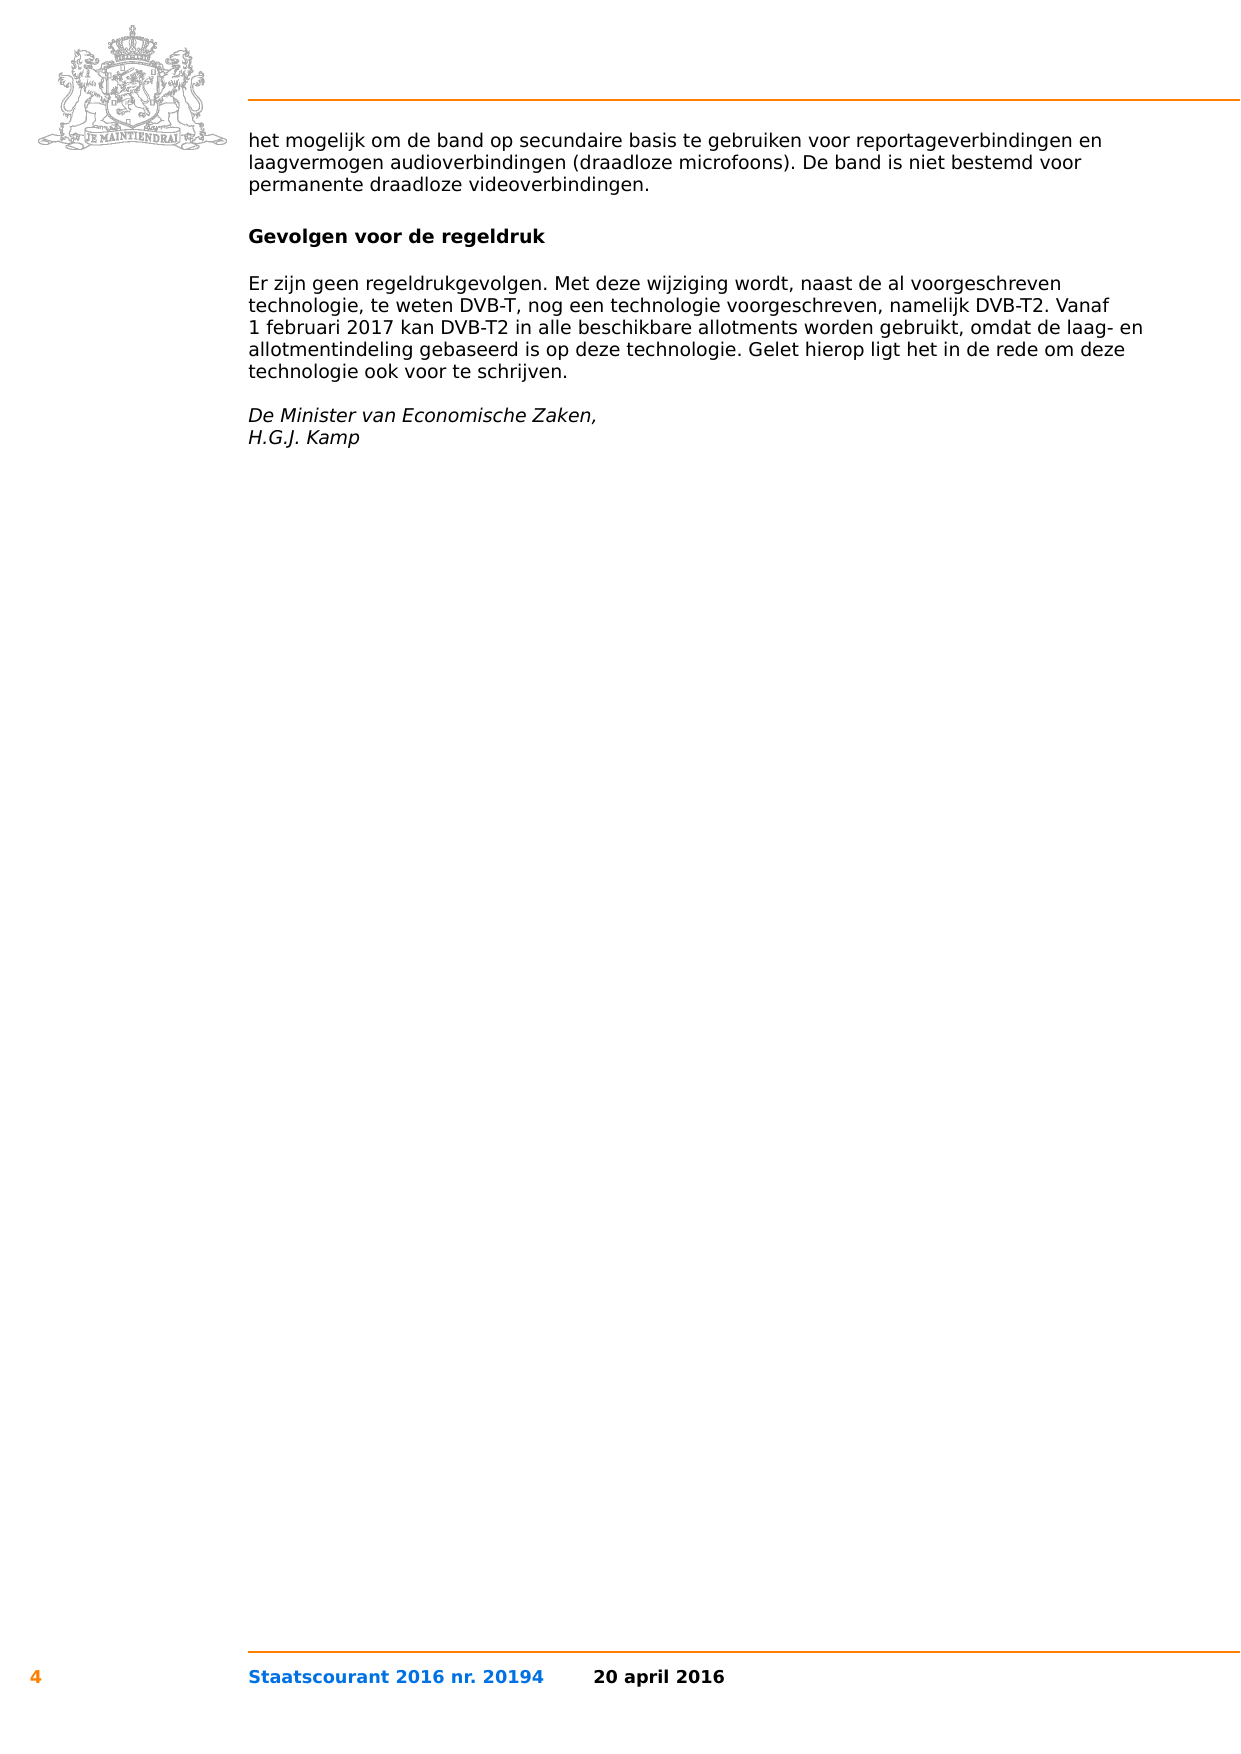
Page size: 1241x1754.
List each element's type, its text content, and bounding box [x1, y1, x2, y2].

text het mogelijk om de band op secundaire basis te gebruiken voor reportageverbindingen en laagvermogen audioverbindingen (draadloze microfoons). De band is niet bestemd voor permanente draadloze videoverbindingen. [248, 130, 1163, 196]
picture [38, 25, 227, 150]
text Er zijn geen regeldrukgevolgen. Met deze wijziging wordt, naast de al voorgeschreven technologie, te weten DVB-T, nog een technologie voorgeschreven, namelijk DVB-T2. Vanaf 1 februari 2017 kan DVB-T2 in alle beschikbare allotments worden gebruikt, omdat de laag- en allotmentindeling gebaseerd is op deze technologie. Gelet hierop ligt het in de rede om deze technologie ook voor te schrijven. [248, 273, 1163, 383]
text De Minister van Economische Zaken, H.G.J. Kamp [248, 404, 1163, 448]
subtitle Gevolgen voor de regeldruk [248, 226, 1163, 248]
